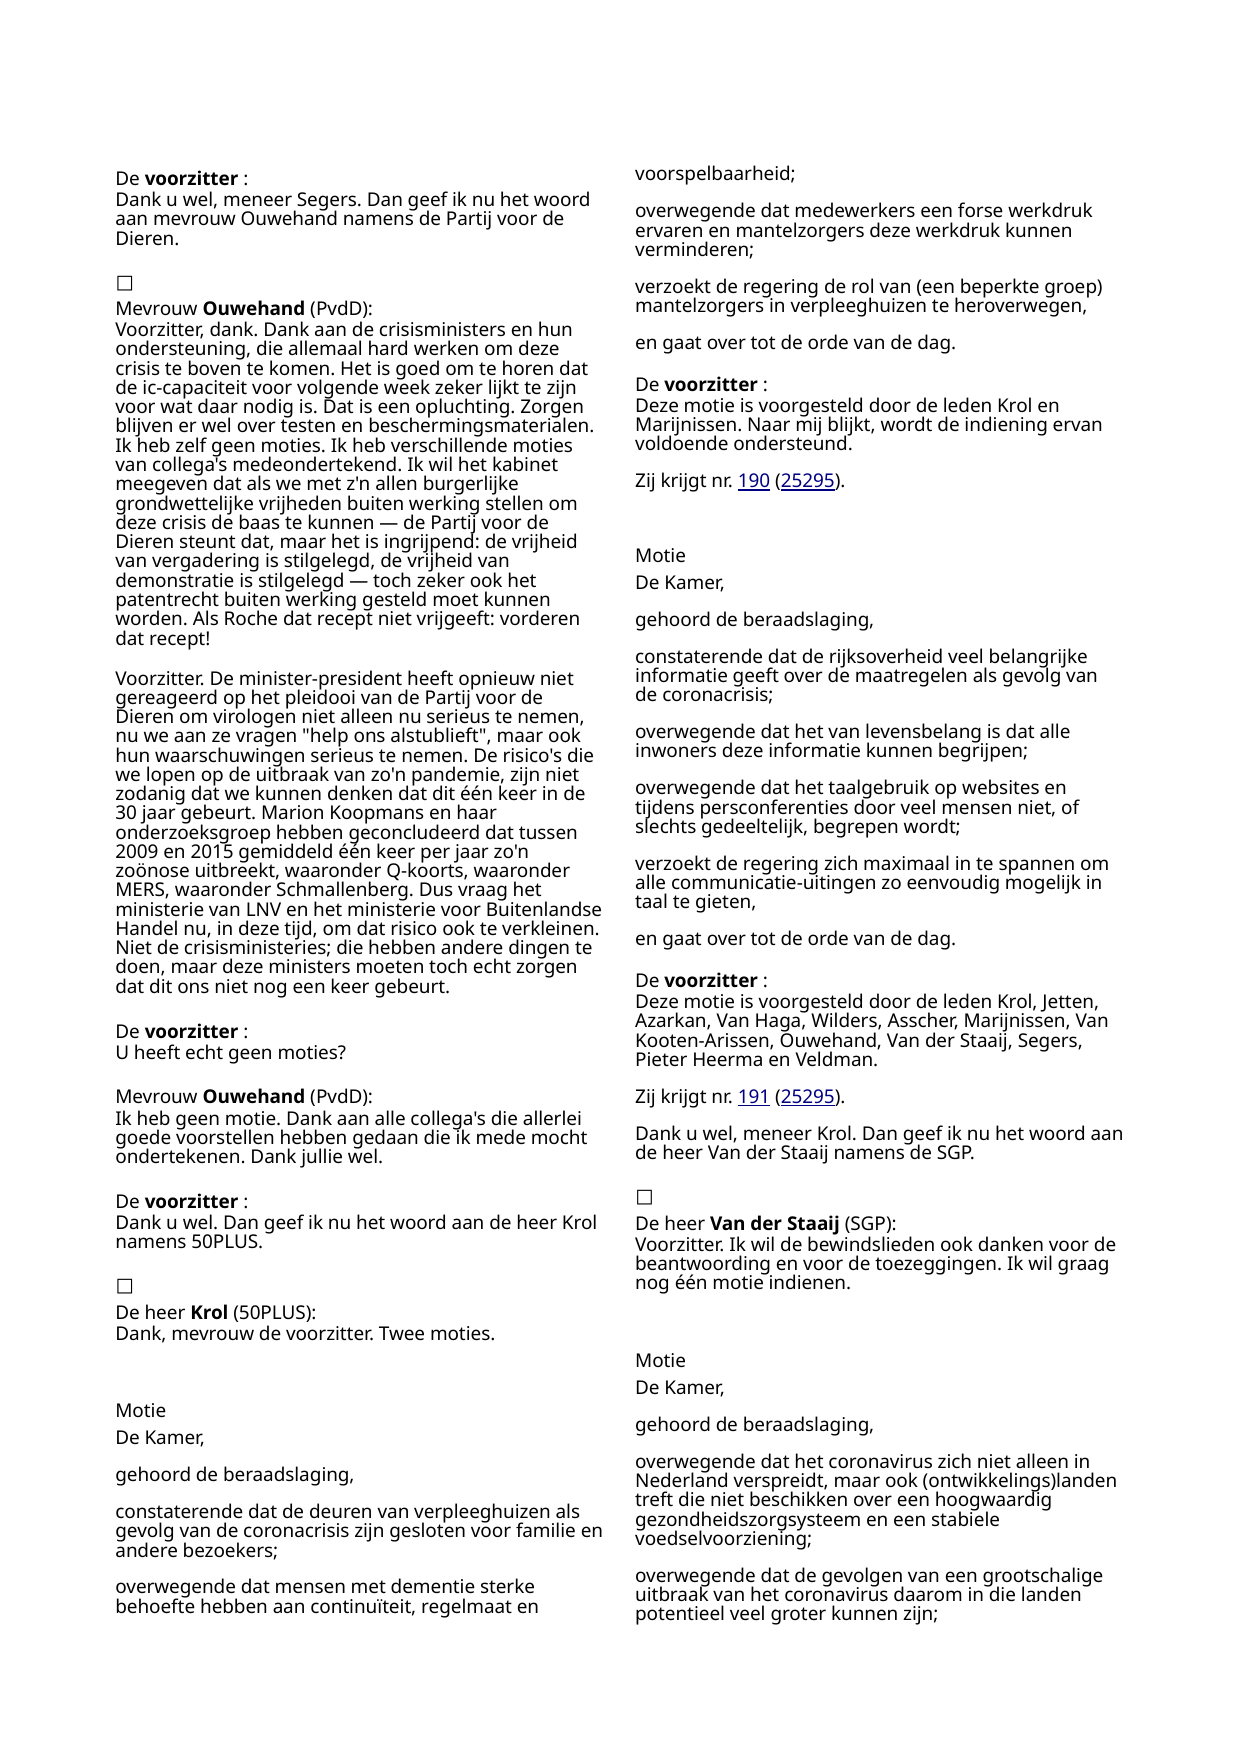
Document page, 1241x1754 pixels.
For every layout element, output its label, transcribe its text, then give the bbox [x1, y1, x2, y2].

text De Kamer, [115, 1429, 605, 1448]
text Dank u wel, meneer Krol. Dan geef ik nu het woord aan de heer Van der Staaij namens de SGP. [635, 1125, 1125, 1163]
text Voorzitter. De minister-president heeft opnieuw niet gereageerd op het pleidooi van de Partij voor de Dieren om virologen niet alleen nu serieus te nemen, nu we aan ze vragen "help ons alstublieft", maar ook hun waarschuwingen serieus te nemen. De risico's die we lopen op de uitbraak van zo'n pandemie, zijn niet zodanig dat we kunnen denken dat dit één keer in de 30 jaar gebeurt. Marion Koopmans en haar onderzoeksgroep hebben geconcludeerd dat tussen 2009 en 2015 gemiddeld één keer per jaar zo'n zoönose uitbreekt, waaronder Q-koorts, waaronder MERS, waaronder Schmallenberg. Dus vraag het ministerie van LNV en het ministerie voor Buitenlandse Handel nu, in deze tijd, om dat risico ook te verkleinen. Niet de crisisministeries; die hebben andere dingen te doen, maar deze ministers moeten toch echt zorgen dat dit ons niet nog een keer gebeurt. [115, 669, 605, 997]
text Ik heb geen motie. Dank aan alle collega's die allerlei goede voorstellen hebben gedaan die ik mede mocht ondertekenen. Dank jullie wel. [115, 1109, 605, 1167]
text gehoord de beraadslaging, [635, 611, 1125, 630]
text Deze motie is voorgesteld door de leden Krol, Jetten, Azarkan, Van Haga, Wilders, Asscher, Marijnissen, Van Kooten-Arissen, Ouwehand, Van der Staaij, Segers, Pieter Heerma en Veldman. [635, 993, 1125, 1070]
text ⬜ [635, 1184, 1125, 1210]
text Dank, mevrouw de voorzitter. Twee moties. [115, 1325, 605, 1344]
text De voorzitter : [115, 1018, 605, 1044]
text De voorzitter : [115, 165, 605, 191]
text Mevrouw Ouwehand (PvdD): [115, 295, 605, 321]
text De voorzitter : [115, 1188, 605, 1214]
text Zij krijgt nr. 191 (25295). [635, 1088, 1125, 1107]
text Voorzitter, dank. Dank aan de crisisministers en hun ondersteuning, die allemaal hard werken om deze crisis te boven te komen. Het is goed om te horen dat de ic-capaciteit voor volgende week zeker lijkt te zijn voor wat daar nodig is. Dat is een opluchting. Zorgen blijven er wel over testen en beschermingsmaterialen. Ik heb zelf geen moties. Ik heb verschillende moties van collega's medeondertekend. Ik wil het kabinet meegeven dat als we met z'n allen burgerlijke grondwettelijke vrijheden buiten werking stellen om deze crisis de baas te kunnen — de Partij voor de Dieren steunt dat, maar het is ingrijpend: de vrijheid van vergadering is stilgelegd, de vrijheid van demonstratie is stilgelegd — toch zeker ook het patentrecht buiten werking gesteld moet kunnen worden. Als Roche dat recept niet vrijgeeft: vorderen dat recept! [115, 321, 605, 649]
text overwegende dat medewerkers een forse werkdruk ervaren en mantelzorgers deze werkdruk kunnen verminderen; [635, 202, 1125, 260]
text overwegende dat de gevolgen van een grootschalige uitbraak van het coronavirus daarom in die landen potentieel veel groter kunnen zijn; [635, 1567, 1125, 1624]
text voorspelbaarheid; [635, 165, 1125, 184]
text De voorzitter : [635, 967, 1125, 993]
text U heeft echt geen moties? [115, 1044, 605, 1063]
text De Kamer, [635, 1379, 1125, 1398]
text overwegende dat het van levensbelang is dat alle inwoners deze informatie kunnen begrijpen; [635, 723, 1125, 762]
text overwegende dat mensen met dementie sterke behoefte hebben aan continuïteit, regelmaat en [115, 1578, 605, 1617]
text verzoekt de regering zich maximaal in te spannen om alle communicatie-uitingen zo eenvoudig mogelijk in taal te gieten, [635, 855, 1125, 913]
text Deze motie is voorgesteld door de leden Krol en Marijnissen. Naar mij blijkt, wordt de indiening ervan voldoende ondersteund. [635, 397, 1125, 454]
text en gaat over tot de orde van de dag. [635, 334, 1125, 353]
text overwegende dat het coronavirus zich niet alleen in Nederland verspreidt, maar ook (ontwikkelings)landen treft die niet beschikken over een hoogwaardig gezondheidszorgsysteem en een stabiele voedselvoorziening; [635, 1453, 1125, 1549]
text gehoord de beraadslaging, [635, 1416, 1125, 1435]
text Motie [115, 1397, 605, 1423]
text De Kamer, [635, 574, 1125, 593]
text gehoord de beraadslaging, [115, 1466, 605, 1485]
text verzoekt de regering de rol van (een beperkte groep) mantelzorgers in verpleeghuizen te heroverwegen, [635, 278, 1125, 316]
text en gaat over tot de orde van de dag. [635, 930, 1125, 950]
text constaterende dat de deuren van verpleeghuizen als gevolg van de coronacrisis zijn gesloten voor familie en andere bezoekers; [115, 1503, 605, 1561]
text overwegende dat het taalgebruik op websites en tijdens persconferenties door veel mensen niet, of slechts gedeeltelijk, begrepen wordt; [635, 779, 1125, 837]
text Dank u wel, meneer Segers. Dan geef ik nu het woord aan mevrouw Ouwehand namens de Partij voor de Dieren. [115, 191, 605, 249]
text Mevrouw Ouwehand (PvdD): [115, 1084, 605, 1109]
text De voorzitter : [635, 371, 1125, 397]
text constaterende dat de rijksoverheid veel belangrijke informatie geeft over de maatregelen als gevolg van de coronacrisis; [635, 648, 1125, 705]
text ⬜ [115, 270, 605, 295]
text Voorzitter. Ik wil de bewindslieden ook danken voor de beantwoording en voor de toezeggingen. Ik wil graag nog één motie indienen. [635, 1236, 1125, 1294]
text Motie [635, 542, 1125, 568]
text Zij krijgt nr. 190 (25295). [635, 472, 1125, 492]
text De heer Krol (50PLUS): [115, 1299, 605, 1325]
text ⬜ [115, 1273, 605, 1299]
text Motie [635, 1347, 1125, 1373]
text De heer Van der Staaij (SGP): [635, 1210, 1125, 1236]
text Dank u wel. Dan geef ik nu het woord aan de heer Krol namens 50PLUS. [115, 1214, 605, 1252]
